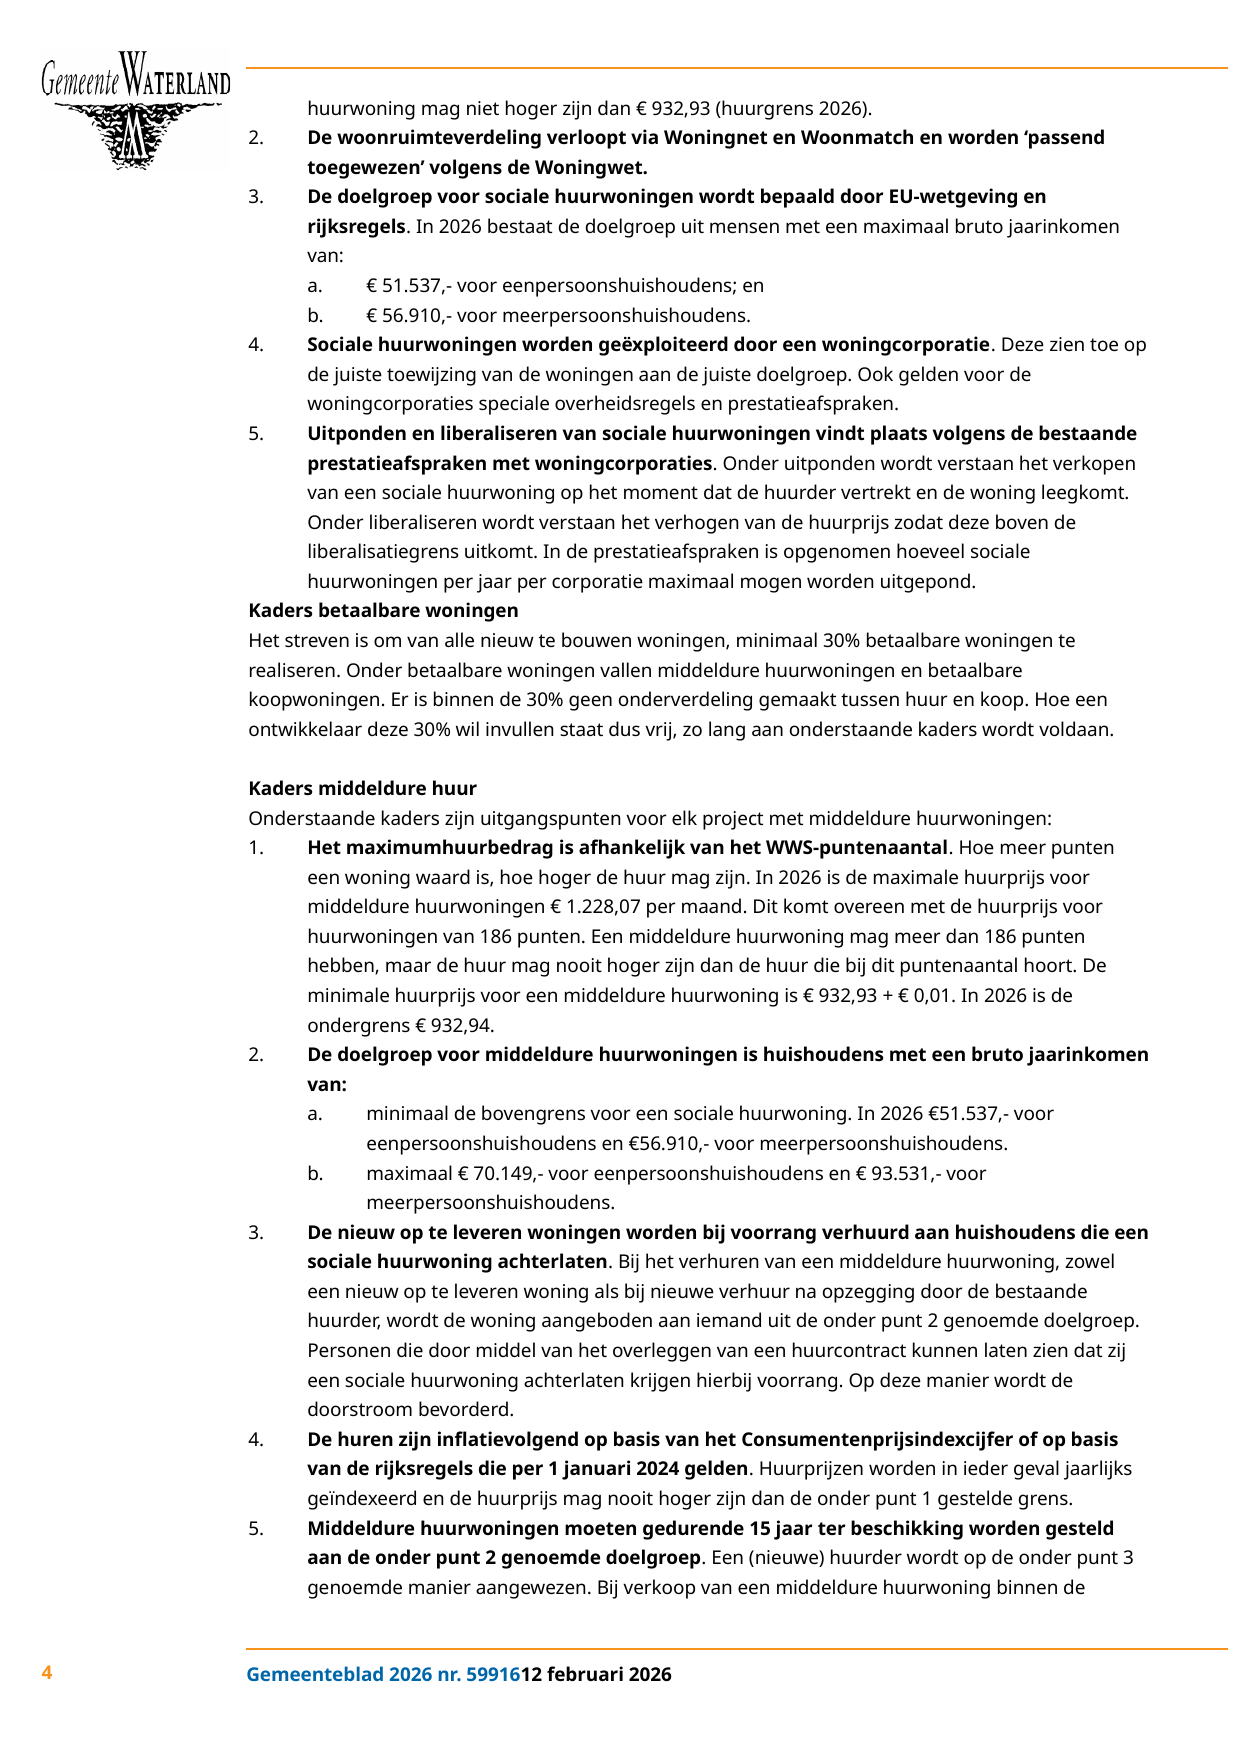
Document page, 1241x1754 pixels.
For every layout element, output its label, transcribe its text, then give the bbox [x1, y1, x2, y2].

text Het streven is om van alle nieuw te bouwen woningen, minimaal 30% betaalbare woningen te realiseren. Onder betaalbare woningen vallen middeldure huurwoningen en betaalbare koopwoningen. Er is binnen de 30% geen onderverdeling gemaakt tussen huur en koop. Hoe een ontwikkelaar deze 30% wil invullen staat dus vrij, zo lang aan onderstaande kaders wordt voldaan. [248, 627, 1152, 742]
list € 56.910,- voor meerpersoonshuishoudens. [307, 302, 1152, 328]
picture [41, 47, 231, 172]
list minimaal de bovengrens voor een sociale huurwoning. In 2026 €51.537,- voor eenpersoonshuishoudens en €56.910,- voor meerpersoonshuishoudens. [307, 1101, 1152, 1156]
text Kaders betaalbare woningen [248, 598, 1152, 623]
list Middeldure huurwoningen moeten gedurende 15 jaar ter beschikking worden gesteld aan de onder punt 2 genoemde doelgroep. Een (nieuwe) huurder wordt op de onder punt 3 genoemde manier aangewezen. Bij verkoop van een middeldure huurwoning binnen de [248, 1515, 1152, 1600]
list € 51.537,- voor eenpersoonshuishoudens; en [307, 272, 1152, 298]
text Kaders middeldure huur [248, 775, 1152, 801]
list De doelgroep voor sociale huurwoningen wordt bepaald door EU-wetgeving en rijksregels. In 2026 bestaat de doelgroep uit mensen met een maximaal bruto jaarinkomen van: [248, 183, 1152, 268]
list maximaal € 70.149,- voor eenpersoonshuishoudens en € 93.531,- voor meerpersoonshuishoudens. [307, 1160, 1152, 1215]
list Het maximumhuurbedrag is afhankelijk van het WWS-puntenaantal. Hoe meer punten een woning waard is, hoe hoger de huur mag zijn. In 2026 is de maximale huurprijs voor middeldure huurwoningen € 1.228,07 per maand. Dit komt overeen met de huurprijs voor huurwoningen van 186 punten. Een middeldure huurwoning mag meer dan 186 punten hebben, maar de huur mag nooit hoger zijn dan de huur die bij dit puntenaantal hoort. De minimale huurprijs voor een middeldure huurwoning is € 932,93 + € 0,01. In 2026 is de ondergrens € 932,94. [248, 834, 1152, 1038]
list huurwoning mag niet hoger zijn dan € 932,93 (huurgrens 2026). [248, 95, 1152, 121]
list De huren zijn inflatievolgend op basis van het Consumentenprijsindexcijfer of op basis van de rijksregels die per 1 januari 2024 gelden. Huurprijzen worden in ieder geval jaarlijks geïndexeerd en de huurprijs mag nooit hoger zijn dan de onder punt 1 gestelde grens. [248, 1426, 1152, 1511]
list Sociale huurwoningen worden geëxploiteerd door een woningcorporatie. Deze zien toe op de juiste toewijzing van de woningen aan de juiste doelgroep. Ook gelden voor de woningcorporaties speciale overheidsregels en prestatieafspraken. [248, 331, 1152, 416]
list Uitponden en liberaliseren van sociale huurwoningen vindt plaats volgens de bestaande prestatieafspraken met woningcorporaties. Onder uitponden wordt verstaan het verkopen van een sociale huurwoning op het moment dat de huurder vertrekt en de woning leegkomt. Onder liberaliseren wordt verstaan het verhogen van de huurprijs zodat deze boven de liberalisatiegrens uitkomt. In de prestatieafspraken is opgenomen hoeveel sociale huurwoningen per jaar per corporatie maximaal mogen worden uitgepond. [248, 420, 1152, 594]
text Onderstaande kaders zijn uitgangspunten voor elk project met middeldure huurwoningen: [248, 805, 1152, 831]
list De woonruimteverdeling verloopt via Woningnet en Woonmatch en worden ‘passend toegewezen’ volgens de Woningwet. [248, 124, 1152, 180]
list De nieuw op te leveren woningen worden bij voorrang verhuurd aan huishoudens die een sociale huurwoning achterlaten. Bij het verhuren van een middeldure huurwoning, zowel een nieuw op te leveren woning als bij nieuwe verhuur na opzegging door de bestaande huurder, wordt de woning aangeboden aan iemand uit de onder punt 2 genoemde doelgroep. Personen die door middel van het overleggen van een huurcontract kunnen laten zien dat zij een sociale huurwoning achterlaten krijgen hierbij voorrang. Op deze manier wordt de doorstroom bevorderd. [248, 1219, 1152, 1422]
list De doelgroep voor middeldure huurwoningen is huishoudens met een bruto jaarinkomen van: [248, 1041, 1152, 1097]
